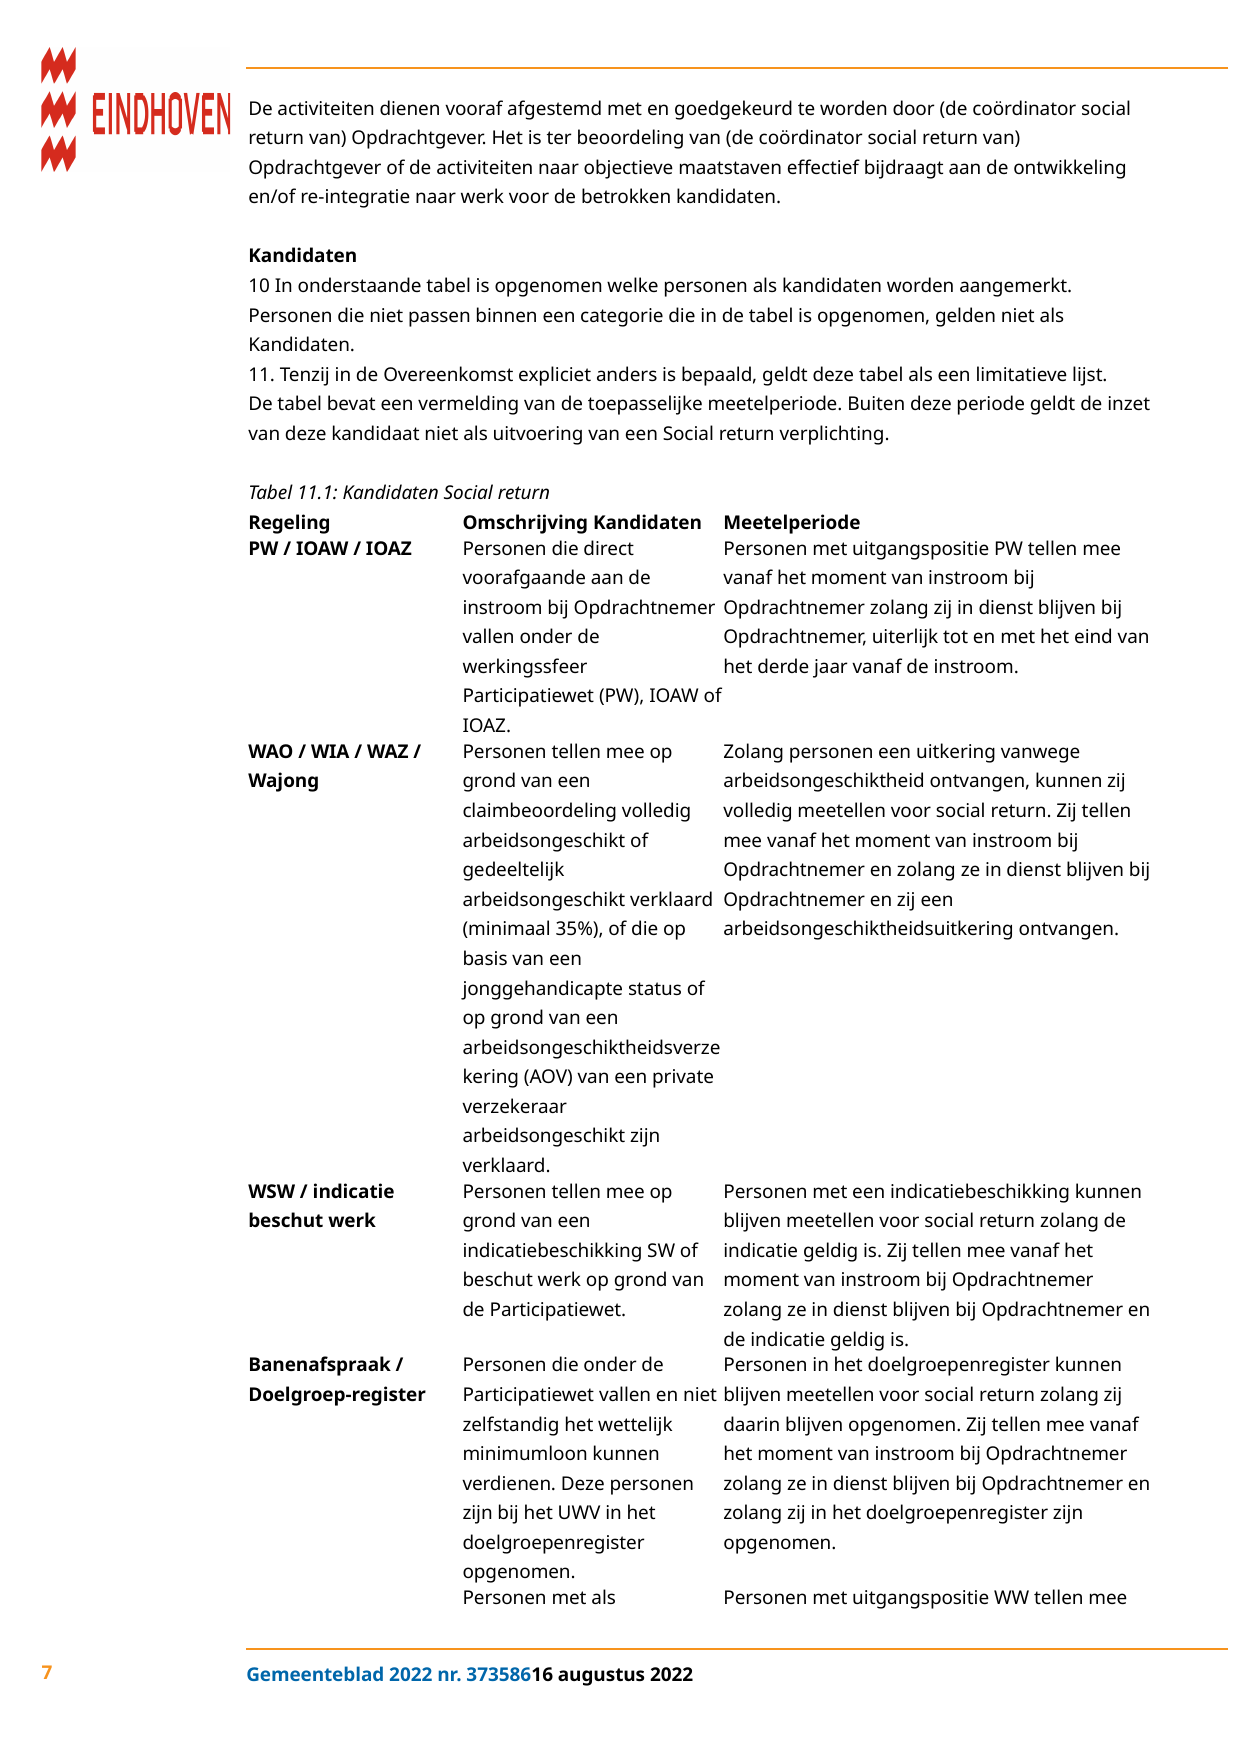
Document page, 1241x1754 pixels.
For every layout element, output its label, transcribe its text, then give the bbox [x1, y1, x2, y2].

table_cell Personen in het doelgroepenregister kunnen blijven meetellen voor social return zolang zij daarin blijven opgenomen. Zij tellen mee vanaf het moment van instroom bij Opdrachtnemer zolang ze in dienst blijven bij Opdrachtnemer en zolang zij in het doelgroepenregister zijn opgenomen. [723, 1352, 1152, 1584]
table_cell Personen met als [462, 1584, 723, 1610]
table_cell [248, 1584, 462, 1610]
table_cell Personen met een indicatiebeschikking kunnen blijven meetellen voor social return zolang de indicatie geldig is. Zij tellen mee vanaf het moment van instroom bij Opdrachtnemer zolang ze in dienst blijven bij Opdrachtnemer en de indicatie geldig is. [723, 1178, 1152, 1352]
table_cell Personen met uitgangspositie WW tellen mee [723, 1584, 1152, 1610]
text De tabel bevat een vermelding van de toepasselijke meetelperiode. Buiten deze periode geldt de inzet van deze kandidaat niet als uitvoering van een Social return verplichting. [248, 391, 1152, 446]
table_cell Banenafspraak / Doelgroep-register [248, 1352, 462, 1584]
table_cell Personen die direct voorafgaande aan de instroom bij Opdrachtnemer vallen onder de werkingssfeer Participatiewet (PW), IOAW of IOAZ. [462, 535, 723, 738]
table_cell Personen die onder de Participatiewet vallen en niet zelfstandig het wettelijk minimumloon kunnen verdienen. Deze personen zijn bij het UWV in het doelgroepenregister opgenomen. [462, 1352, 723, 1584]
table_cell Personen tellen mee op grond van een claimbeoordeling volledig arbeidsongeschikt of gedeeltelijk arbeidsongeschikt verklaard (minimaal 35%), of die op basis van een jonggehandicapte status of op grond van een arbeidsongeschiktheidsverzekering (AOV) van een private verzekeraar arbeidsongeschikt zijn verklaard. [462, 738, 723, 1178]
table_header Regeling [248, 509, 462, 535]
table_header Meetelperiode [723, 509, 1152, 535]
table_cell WAO / WIA / WAZ / Wajong [248, 738, 462, 1178]
text De activiteiten dienen vooraf afgestemd met en goedgekeurd te worden door (de coördinator social return van) Opdrachtgever. Het is ter beoordeling van (de coördinator social return van) Opdrachtgever of de activiteiten naar objectieve maatstaven effectief bijdraagt aan de ontwikkeling en/of re-integratie naar werk voor de betrokken kandidaten. [248, 95, 1152, 209]
table_cell Personen met uitgangspositie PW tellen mee vanaf het moment van instroom bij Opdrachtnemer zolang zij in dienst blijven bij Opdrachtnemer, uiterlijk tot en met het eind van het derde jaar vanaf de instroom. [723, 535, 1152, 738]
text Kandidaten [248, 243, 1152, 268]
table_cell Personen tellen mee op grond van een indicatiebeschikking SW of beschut werk op grond van de Participatiewet. [462, 1178, 723, 1352]
picture [41, 47, 231, 172]
table_cell Zolang personen een uitkering vanwege arbeidsongeschiktheid ontvangen, kunnen zij volledig meetellen voor social return. Zij tellen mee vanaf het moment van instroom bij Opdrachtnemer en zolang ze in dienst blijven bij Opdrachtnemer en zij een arbeidsongeschiktheidsuitkering ontvangen. [723, 738, 1152, 1178]
text 11. Tenzij in de Overeenkomst expliciet anders is bepaald, geldt deze tabel als een limitatieve lijst. [248, 361, 1152, 387]
table_cell WSW / indicatie beschut werk [248, 1178, 462, 1352]
table_cell PW / IOAW / IOAZ [248, 535, 462, 738]
text Tabel 11.1: Kandidaten Social return [248, 479, 1152, 505]
table_header Omschrijving Kandidaten [462, 509, 723, 535]
text 10 In onderstaande tabel is opgenomen welke personen als kandidaten worden aangemerkt. Personen die niet passen binnen een categorie die in de tabel is opgenomen, gelden niet als Kandidaten. [248, 272, 1152, 357]
